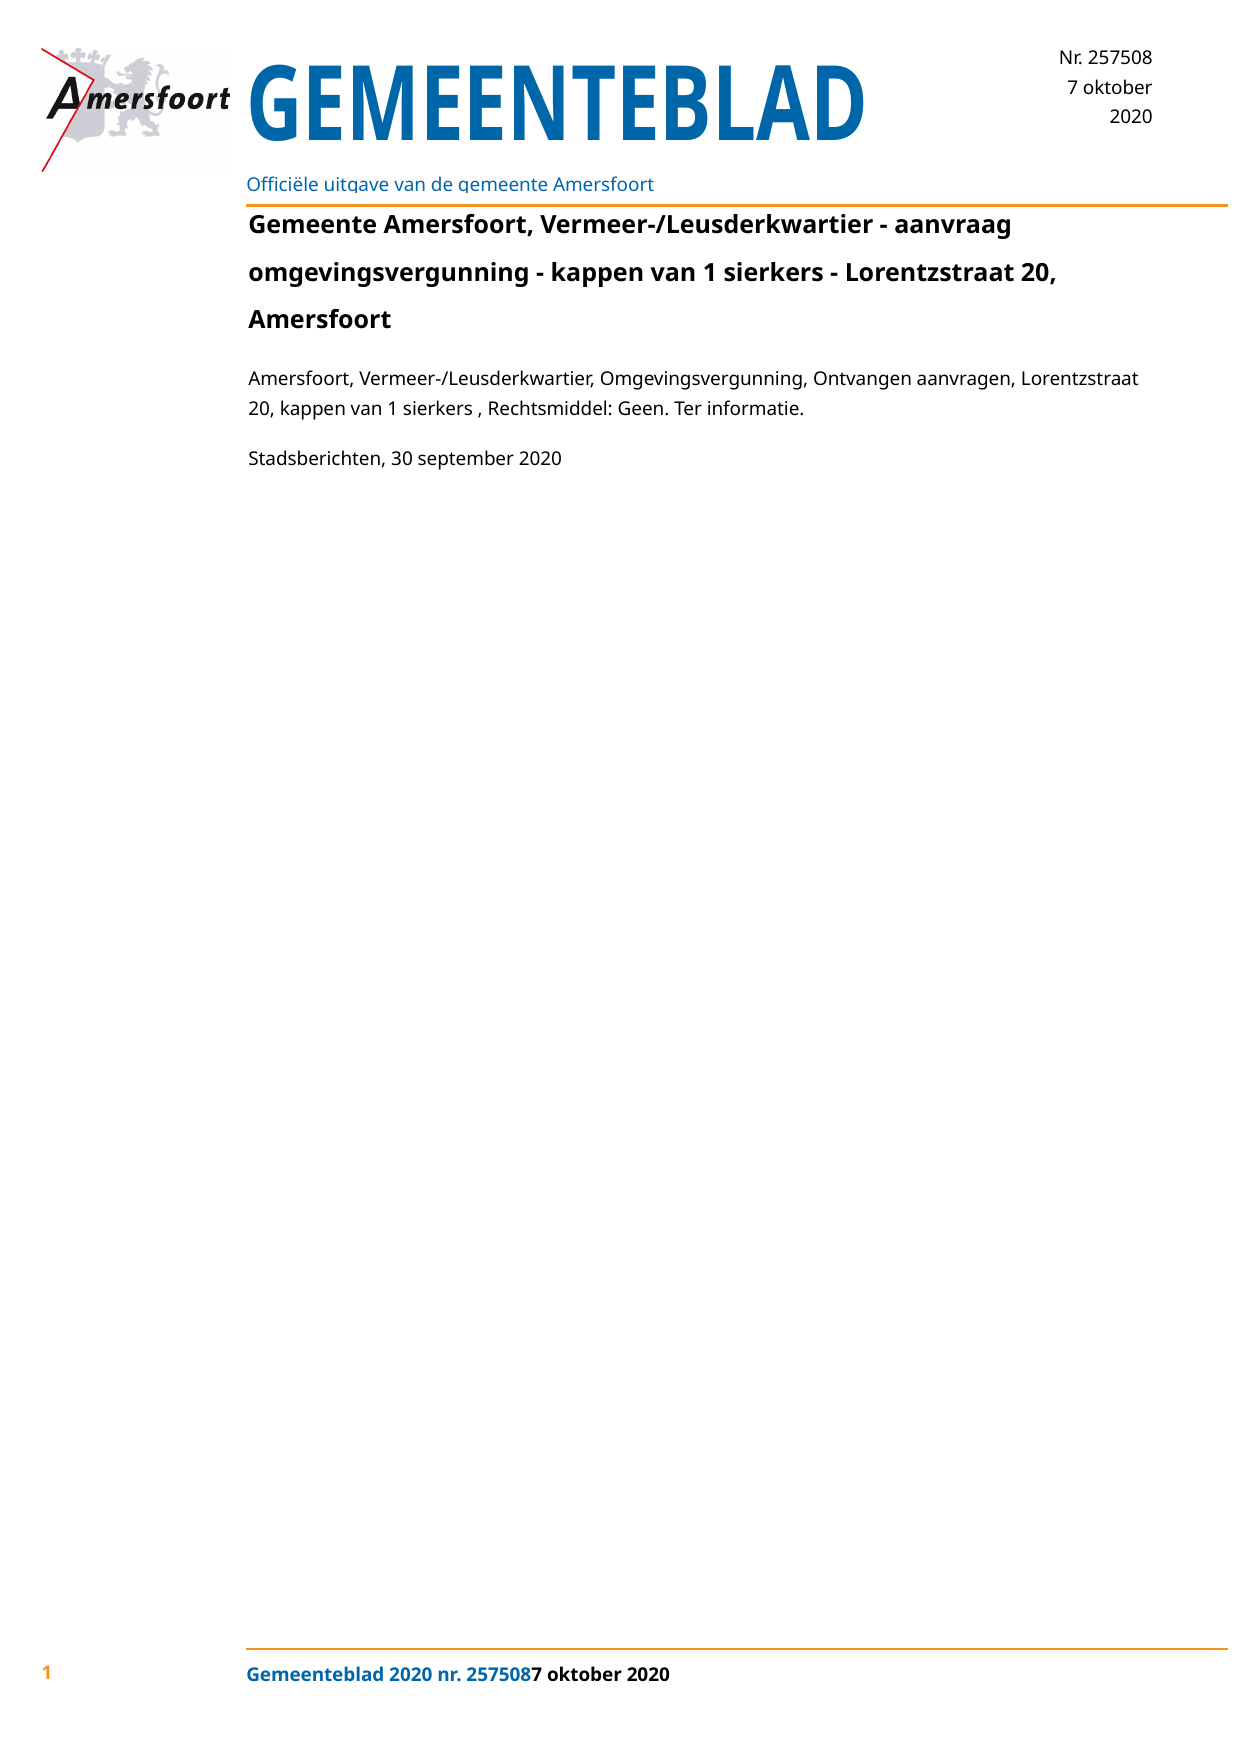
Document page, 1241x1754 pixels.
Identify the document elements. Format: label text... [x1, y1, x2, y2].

text Gemeente Amersfoort, Vermeer-/Leusderkwartier - aanvraag omgevingsvergunning - kappen van 1 sierkers - Lorentzstraat 20, Amersfoort [248, 207, 1152, 336]
picture [41, 47, 231, 172]
text Stadsberichten, 30 september 2020 [248, 446, 1152, 471]
text Amersfoort, Vermeer-/Leusderkwartier, Omgevingsvergunning, Ontvangen aanvragen, Lorentzstraat 20, kappen van 1 sierkers , Rechtsmiddel: Geen. Ter informatie. [248, 366, 1152, 421]
